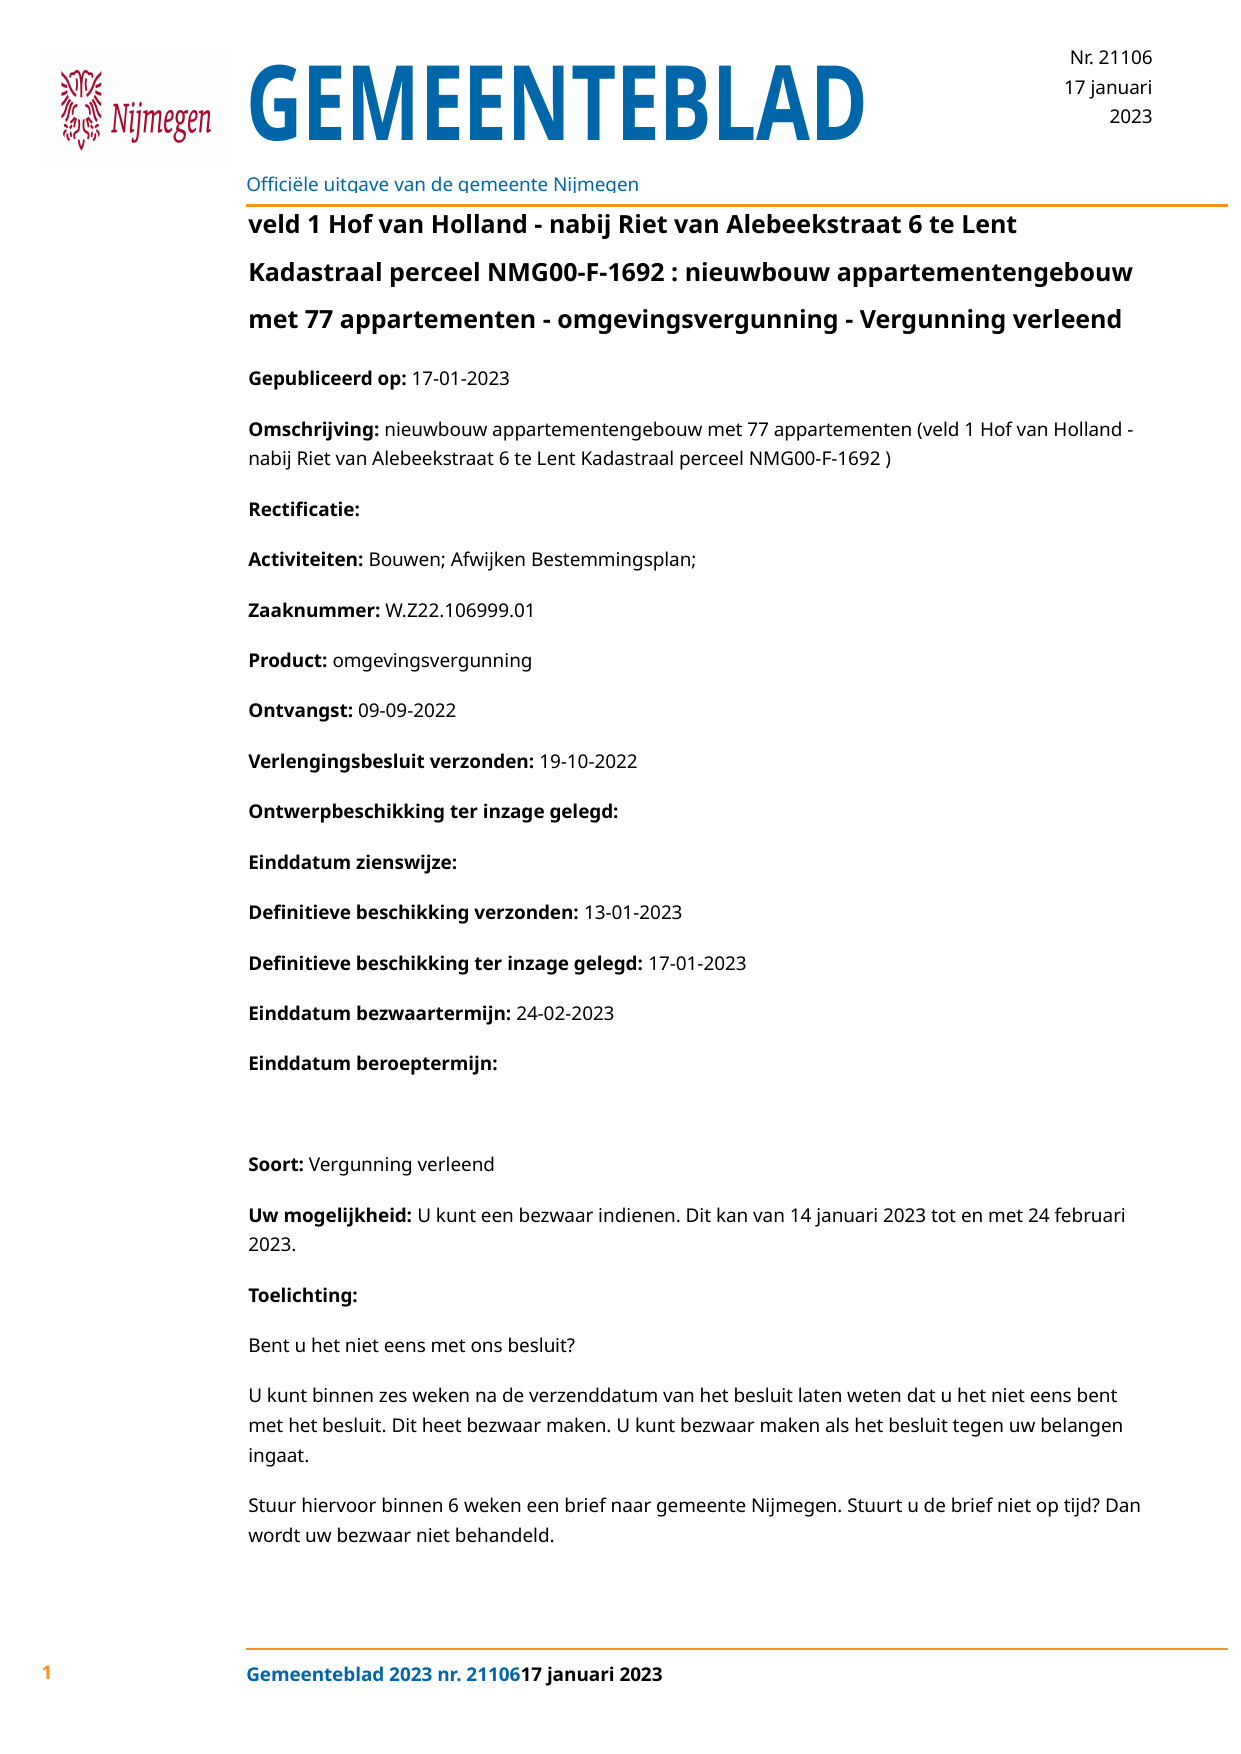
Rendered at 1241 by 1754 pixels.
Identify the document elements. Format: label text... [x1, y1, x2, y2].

text Definitieve beschikking ter inzage gelegd: 17-01-2023 [248, 950, 1152, 975]
text Toelichting: [248, 1282, 1152, 1307]
text Gepubliceerd op: 17-01-2023 [248, 366, 1152, 391]
text Verlengingsbesluit verzonden: 19-10-2022 [248, 748, 1152, 774]
text Einddatum beroeptermijn: [248, 1051, 1152, 1076]
text Soort: Vergunning verleend [248, 1151, 1152, 1177]
text Uw mogelijkheid: U kunt een bezwaar indienen. Dit kan van 14 januari 2023 tot en met 24 februari 2023. [248, 1202, 1152, 1257]
text Bent u het niet eens met ons besluit? [248, 1332, 1152, 1358]
text veld 1 Hof van Holland - nabij Riet van Alebeekstraat 6 te Lent Kadastraal perceel NMG00-F-1692 : nieuwbouw appartementengebouw met 77 appartementen - omgevingsvergunning - Vergunning verleend [248, 207, 1152, 336]
text Ontvangst: 09-09-2022 [248, 698, 1152, 723]
text U kunt binnen zes weken na de verzenddatum van het besluit laten weten dat u het niet eens bent met het besluit. Dit heet bezwaar maken. U kunt bezwaar maken als het besluit tegen uw belangen ingaat. [248, 1383, 1152, 1467]
text Einddatum bezwaartermijn: 24-02-2023 [248, 1000, 1152, 1026]
text Activiteiten: Bouwen; Afwijken Bestemmingsplan; [248, 546, 1152, 572]
text Einddatum zienswijze: [248, 849, 1152, 874]
text Rectificatie: [248, 496, 1152, 522]
text Stuur hiervoor binnen 6 weken een brief naar gemeente Nijmegen. Stuurt u de brief niet op tijd? Dan wordt uw bezwaar niet behandeld. [248, 1492, 1152, 1547]
text Omschrijving: nieuwbouw appartementengebouw met 77 appartementen (veld 1 Hof van Holland - nabij Riet van Alebeekstraat 6 te Lent Kadastraal perceel NMG00-F-1692 ) [248, 416, 1152, 471]
picture [41, 47, 231, 172]
text Zaaknummer: W.Z22.106999.01 [248, 597, 1152, 622]
text Definitieve beschikking verzonden: 13-01-2023 [248, 899, 1152, 925]
text Product: omgevingsvergunning [248, 647, 1152, 673]
text Ontwerpbeschikking ter inzage gelegd: [248, 798, 1152, 824]
